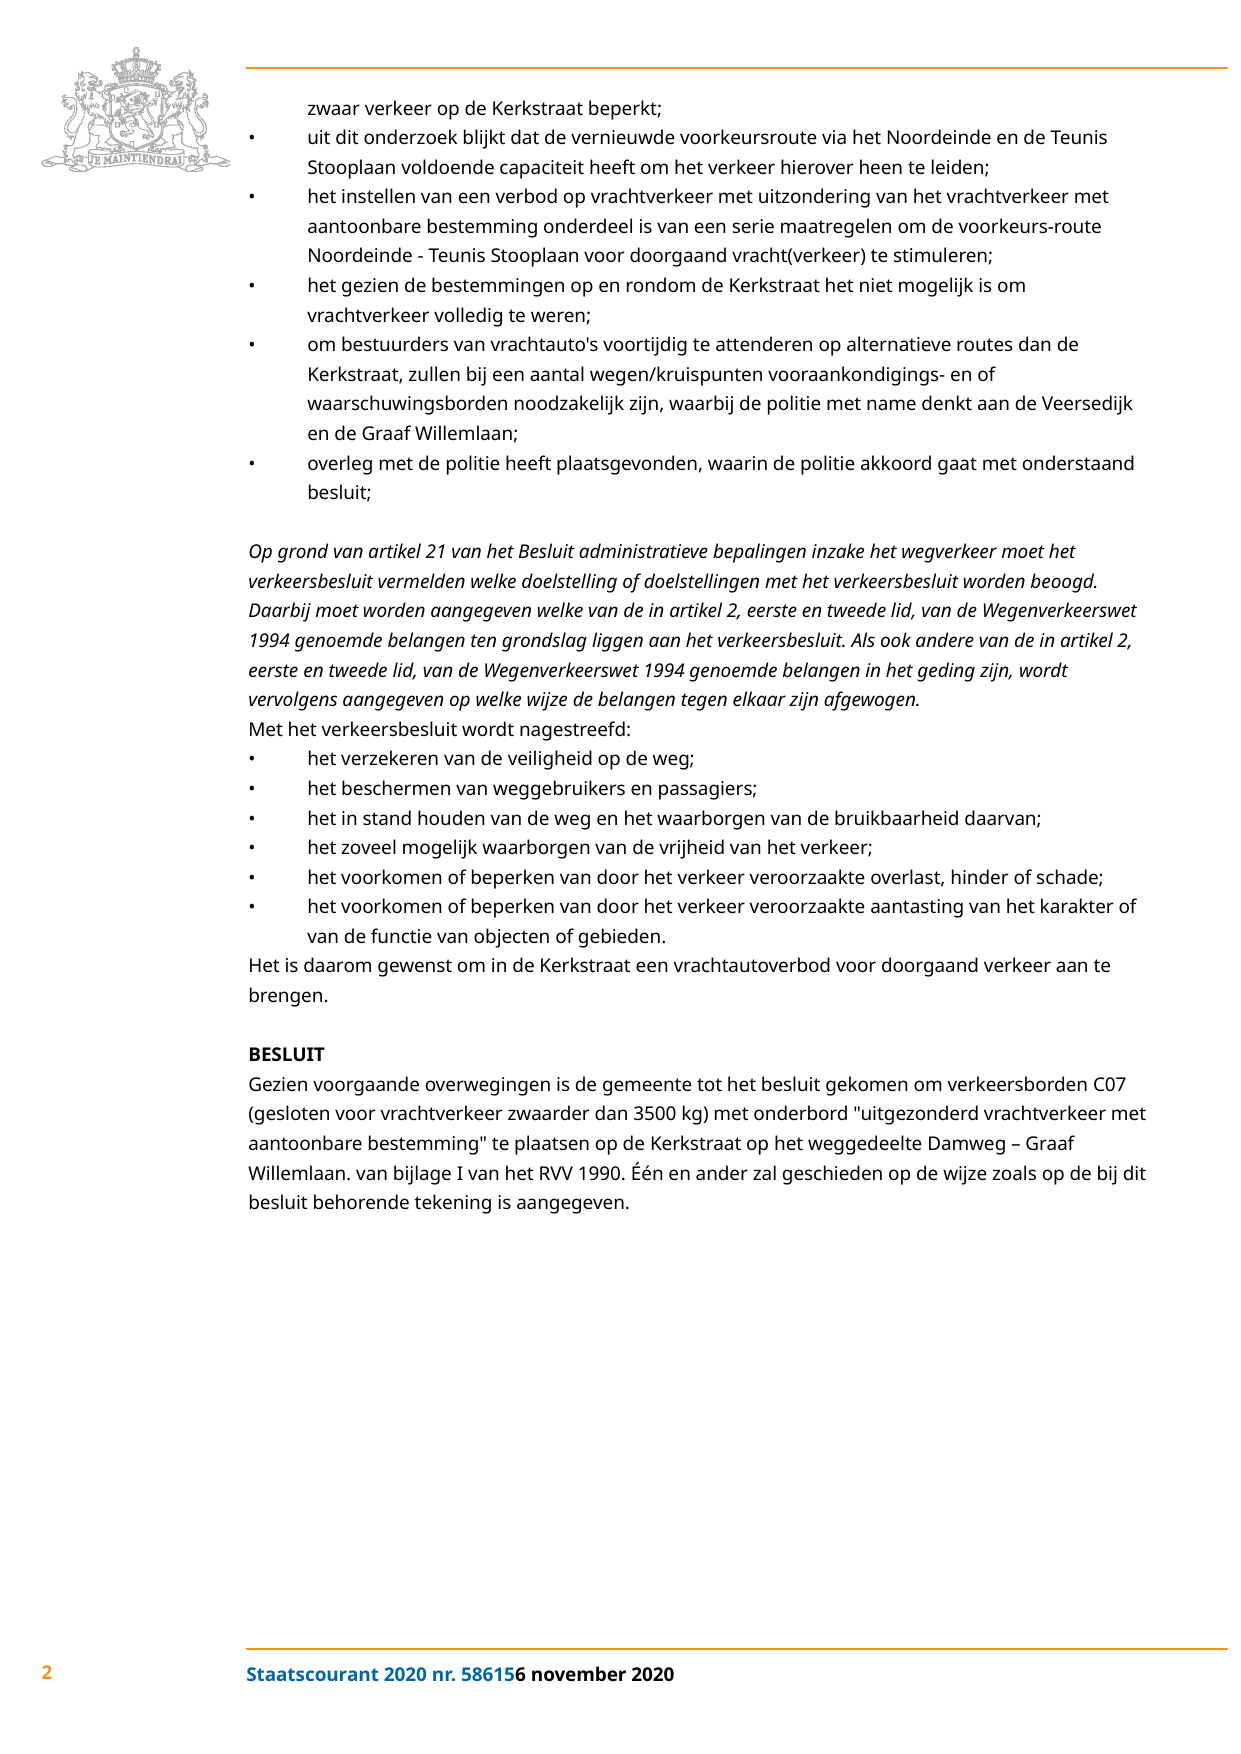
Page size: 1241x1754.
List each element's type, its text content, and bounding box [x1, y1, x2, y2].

list het voorkomen of beperken van door het verkeer veroorzaakte aantasting van het karakter of van de functie van objecten of gebieden. [248, 893, 1152, 949]
text Met het verkeersbesluit wordt nagestreefd: [248, 716, 1152, 742]
text Gezien voorgaande overwegingen is de gemeente tot het besluit gekomen om verkeersborden C07 (gesloten voor vrachtverkeer zwaarder dan 3500 kg) met onderbord "uitgezonderd vrachtverkeer met aantoonbare bestemming" te plaatsen op de Kerkstraat op het weggedeelte Damweg – Graaf Willemlaan. van bijlage I van het RVV 1990. Één en ander zal geschieden op de wijze zoals op de bij dit besluit behorende tekening is aangegeven. [248, 1071, 1152, 1215]
list om bestuurders van vrachtauto's voortijdig te attenderen op alternatieve routes dan de Kerkstraat, zullen bij een aantal wegen/kruispunten vooraankondigings- en of waarschuwingsborden noodzakelijk zijn, waarbij de politie met name denkt aan de Veersedijk en de Graaf Willemlaan; [248, 331, 1152, 446]
list het verzekeren van de veiligheid op de weg; [248, 746, 1152, 771]
list het gezien de bestemmingen op en rondom de Kerkstraat het niet mogelijk is om vrachtverkeer volledig te weren; [248, 272, 1152, 328]
list het zoveel mogelijk waarborgen van de vrijheid van het verkeer; [248, 834, 1152, 860]
list het beschermen van weggebruikers en passagiers; [248, 775, 1152, 801]
list het in stand houden van de weg en het waarborgen van de bruikbaarheid daarvan; [248, 805, 1152, 831]
list zwaar verkeer op de Kerkstraat beperkt; [248, 95, 1152, 121]
text BESLUIT [248, 1041, 1152, 1067]
list het voorkomen of beperken van door het verkeer veroorzaakte overlast, hinder of schade; [248, 864, 1152, 890]
list overleg met de politie heeft plaatsgevonden, waarin de politie akkoord gaat met onderstaand besluit; [248, 450, 1152, 505]
list het instellen van een verbod op vrachtverkeer met uitzondering van het vrachtverkeer met aantoonbare bestemming onderdeel is van een serie maatregelen om de voorkeurs-route Noordeinde - Teunis Stooplaan voor doorgaand vracht(verkeer) te stimuleren; [248, 183, 1152, 268]
picture [41, 47, 231, 172]
text Het is daarom gewenst om in de Kerkstraat een vrachtautoverbod voor doorgaand verkeer aan te brengen. [248, 953, 1152, 1008]
text Op grond van artikel 21 van het Besluit administratieve bepalingen inzake het wegverkeer moet het verkeersbesluit vermelden welke doelstelling of doelstellingen met het verkeersbesluit worden beoogd. Daarbij moet worden aangegeven welke van de in artikel 2, eerste en tweede lid, van de Wegenverkeerswet 1994 genoemde belangen ten grondslag liggen aan het verkeersbesluit. Als ook andere van de in artikel 2, eerste en tweede lid, van de Wegenverkeerswet 1994 genoemde belangen in het geding zijn, wordt vervolgens aangegeven op welke wijze de belangen tegen elkaar zijn afgewogen. [248, 538, 1152, 712]
list uit dit onderzoek blijkt dat de vernieuwde voorkeursroute via het Noordeinde en de Teunis Stooplaan voldoende capaciteit heeft om het verkeer hierover heen te leiden; [248, 124, 1152, 180]
